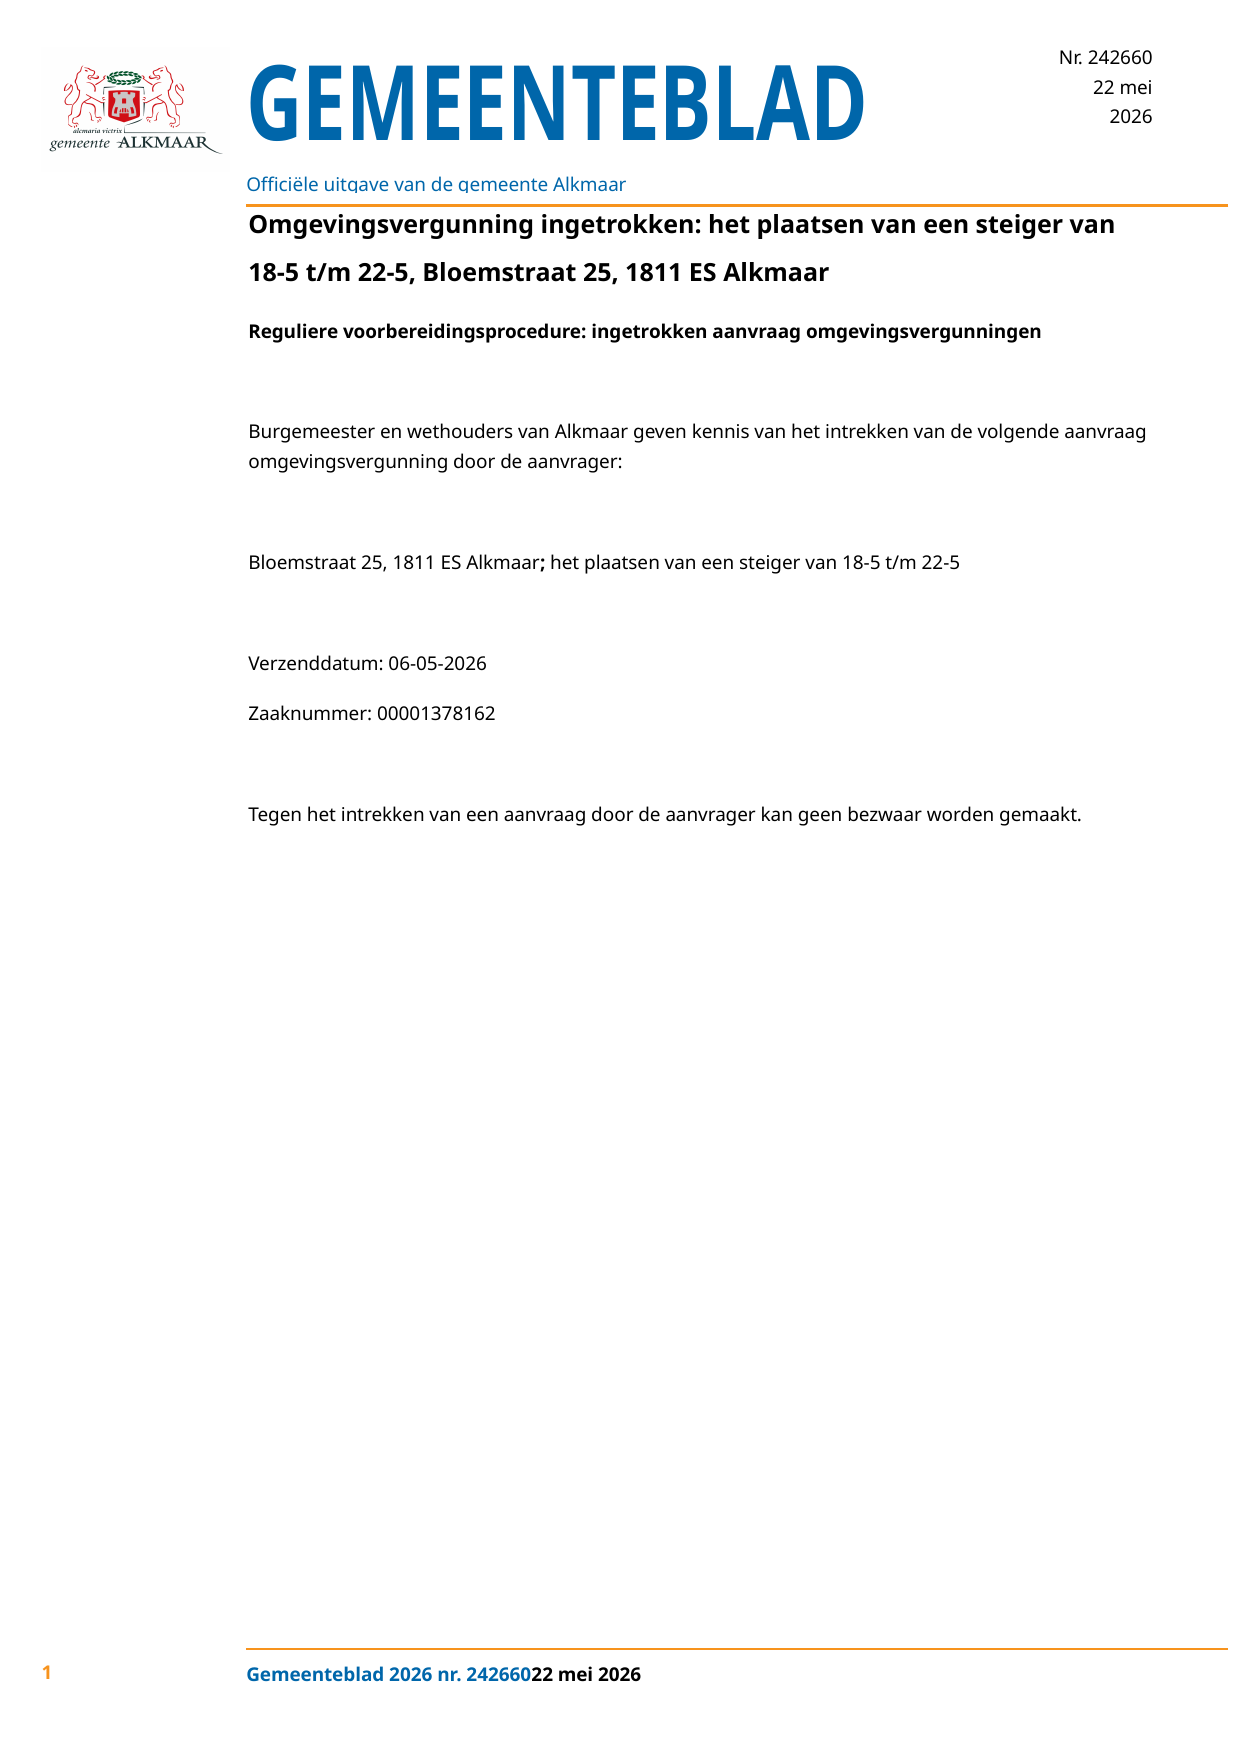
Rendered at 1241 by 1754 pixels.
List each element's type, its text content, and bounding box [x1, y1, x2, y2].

picture [41, 47, 231, 172]
text Burgemeester en wethouders van Alkmaar geven kennis van het intrekken van de volgende aanvraag omgevingsvergunning door de aanvrager: [248, 419, 1152, 474]
text Verzenddatum: 06-05-2026 [248, 650, 1152, 676]
text Zaaknummer: 00001378162 [248, 700, 1152, 726]
text Reguliere voorbereidingsprocedure: ingetrokken aanvraag omgevingsvergunningen [248, 318, 1152, 344]
text Bloemstraat 25, 1811 ES Alkmaar; het plaatsen van een steiger van 18-5 t/m 22-5 [248, 549, 1152, 575]
text Omgevingsvergunning ingetrokken: het plaatsen van een steiger van 18-5 t/m 22-5, Bloemstraat 25, 1811 ES Alkmaar [248, 207, 1152, 288]
text Tegen het intrekken van een aanvraag door de aanvrager kan geen bezwaar worden gemaakt. [248, 801, 1152, 827]
